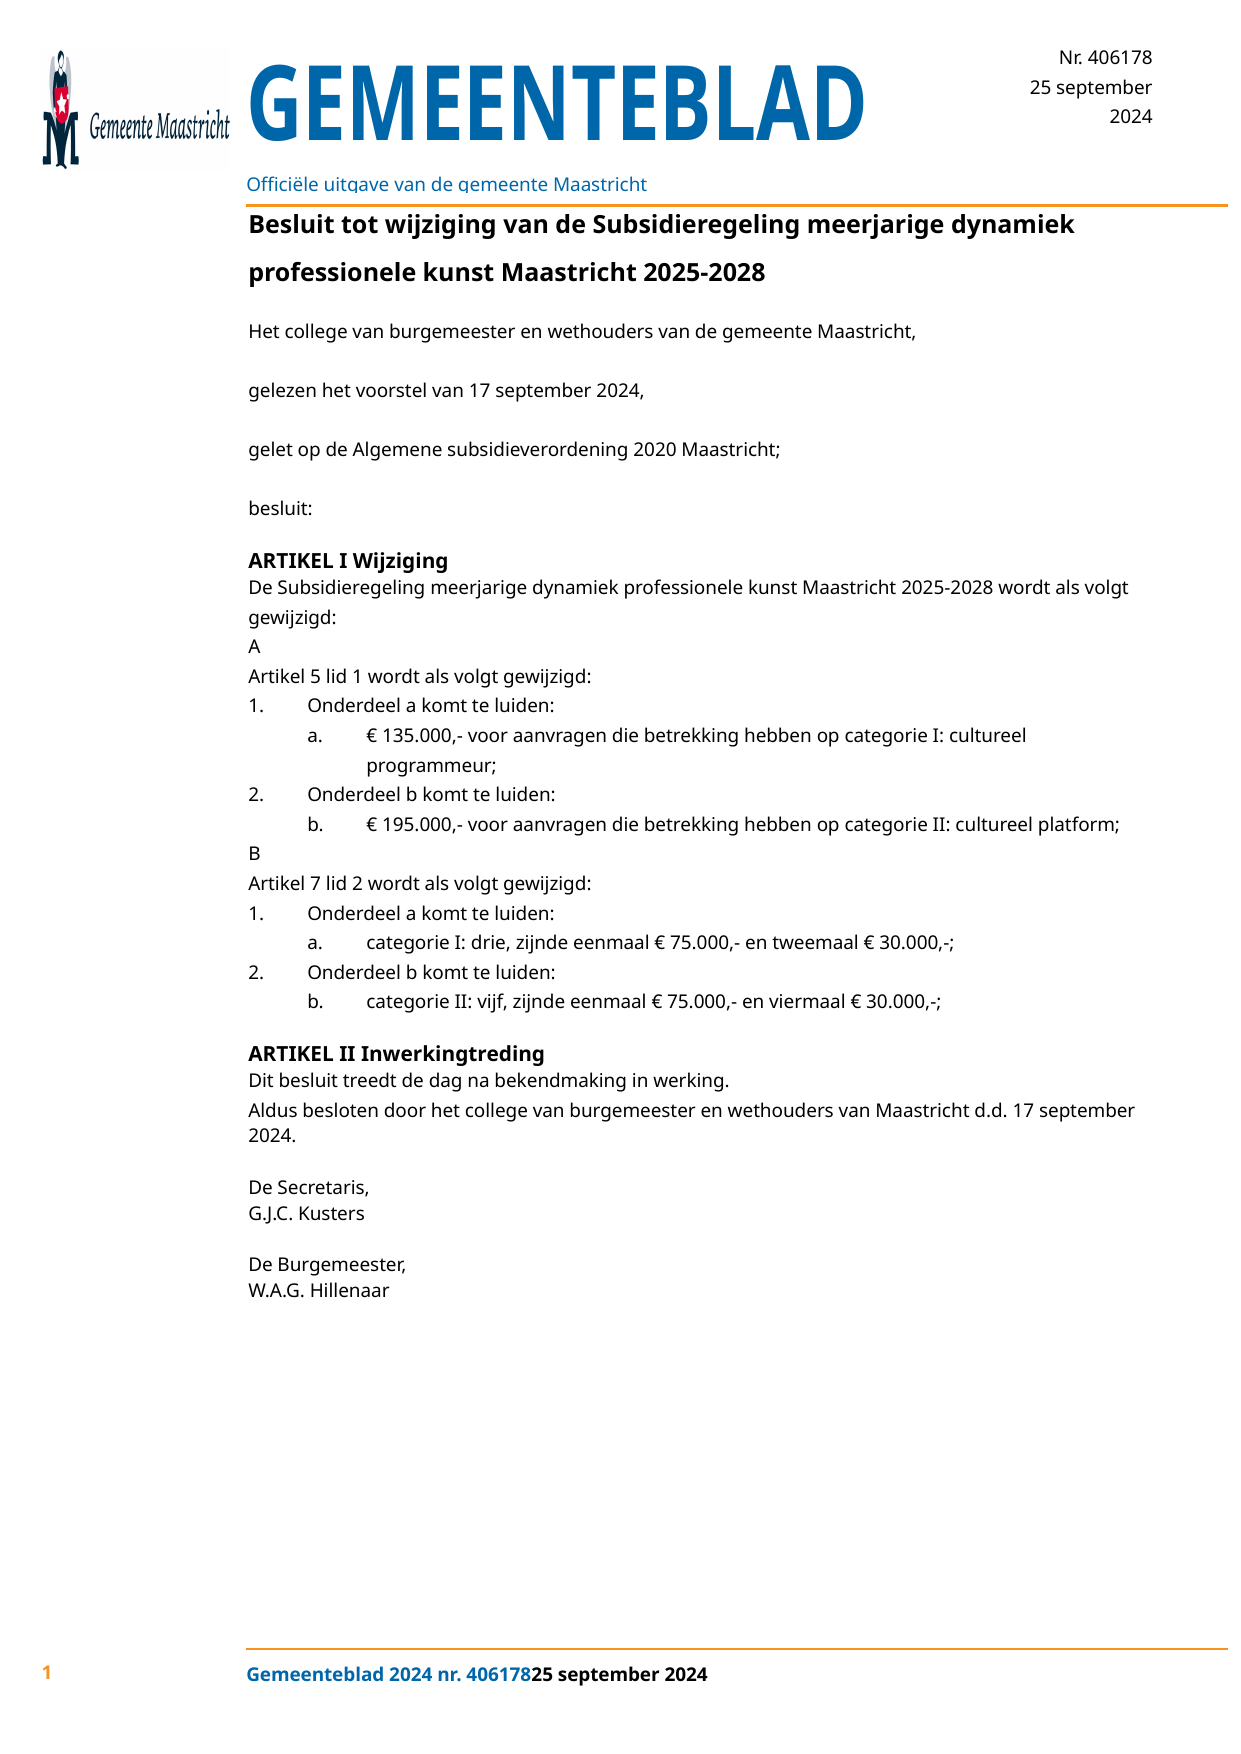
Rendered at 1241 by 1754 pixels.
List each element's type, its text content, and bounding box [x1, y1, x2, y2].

list € 135.000,- voor aanvragen die betrekking hebben op categorie I: cultureel programmeur; [307, 722, 1152, 777]
list € 195.000,- voor aanvragen die betrekking hebben op categorie II: cultureel platform; [307, 811, 1152, 837]
text gelet op de Algemene subsidieverordening 2020 Maastricht; [248, 436, 1152, 462]
text A [248, 633, 1152, 659]
text gelezen het voorstel van 17 september 2024, [248, 377, 1152, 403]
list Onderdeel b komt te luiden: [248, 781, 1152, 807]
text W.A.G. Hillenaar [248, 1277, 1152, 1303]
text Dit besluit treedt de dag na bekendmaking in werking. [248, 1067, 1152, 1093]
list Onderdeel b komt te luiden: [248, 959, 1152, 984]
list Onderdeel a komt te luiden: [248, 900, 1152, 925]
text B [248, 841, 1152, 866]
text ARTIKEL I Wijziging [248, 546, 1152, 574]
text Artikel 5 lid 1 wordt als volgt gewijzigd: [248, 663, 1152, 689]
picture [41, 47, 231, 172]
text G.J.C. Kusters [248, 1200, 1152, 1226]
list categorie I: drie, zijnde eenmaal € 75.000,- en tweemaal € 30.000,-; [307, 929, 1152, 955]
text Artikel 7 lid 2 wordt als volgt gewijzigd: [248, 870, 1152, 896]
text De Secretaris, [248, 1174, 1152, 1200]
list Onderdeel a komt te luiden: [248, 693, 1152, 718]
text Het college van burgemeester en wethouders van de gemeente Maastricht, [248, 318, 1152, 344]
text De Burgemeester, [248, 1251, 1152, 1277]
list categorie II: vijf, zijnde eenmaal € 75.000,- en viermaal € 30.000,-; [307, 988, 1152, 1014]
text Besluit tot wijziging van de Subsidieregeling meerjarige dynamiek professionele kunst Maastricht 2025-2028 [248, 207, 1152, 288]
text Aldus besloten door het college van burgemeester en wethouders van Maastricht d.d. 17 september 2024. [248, 1097, 1152, 1148]
text De Subsidieregeling meerjarige dynamiek professionele kunst Maastricht 2025-2028 wordt als volgt gewijzigd: [248, 574, 1152, 629]
text besluit: [248, 495, 1152, 521]
text ARTIKEL II Inwerkingtreding [248, 1039, 1152, 1067]
